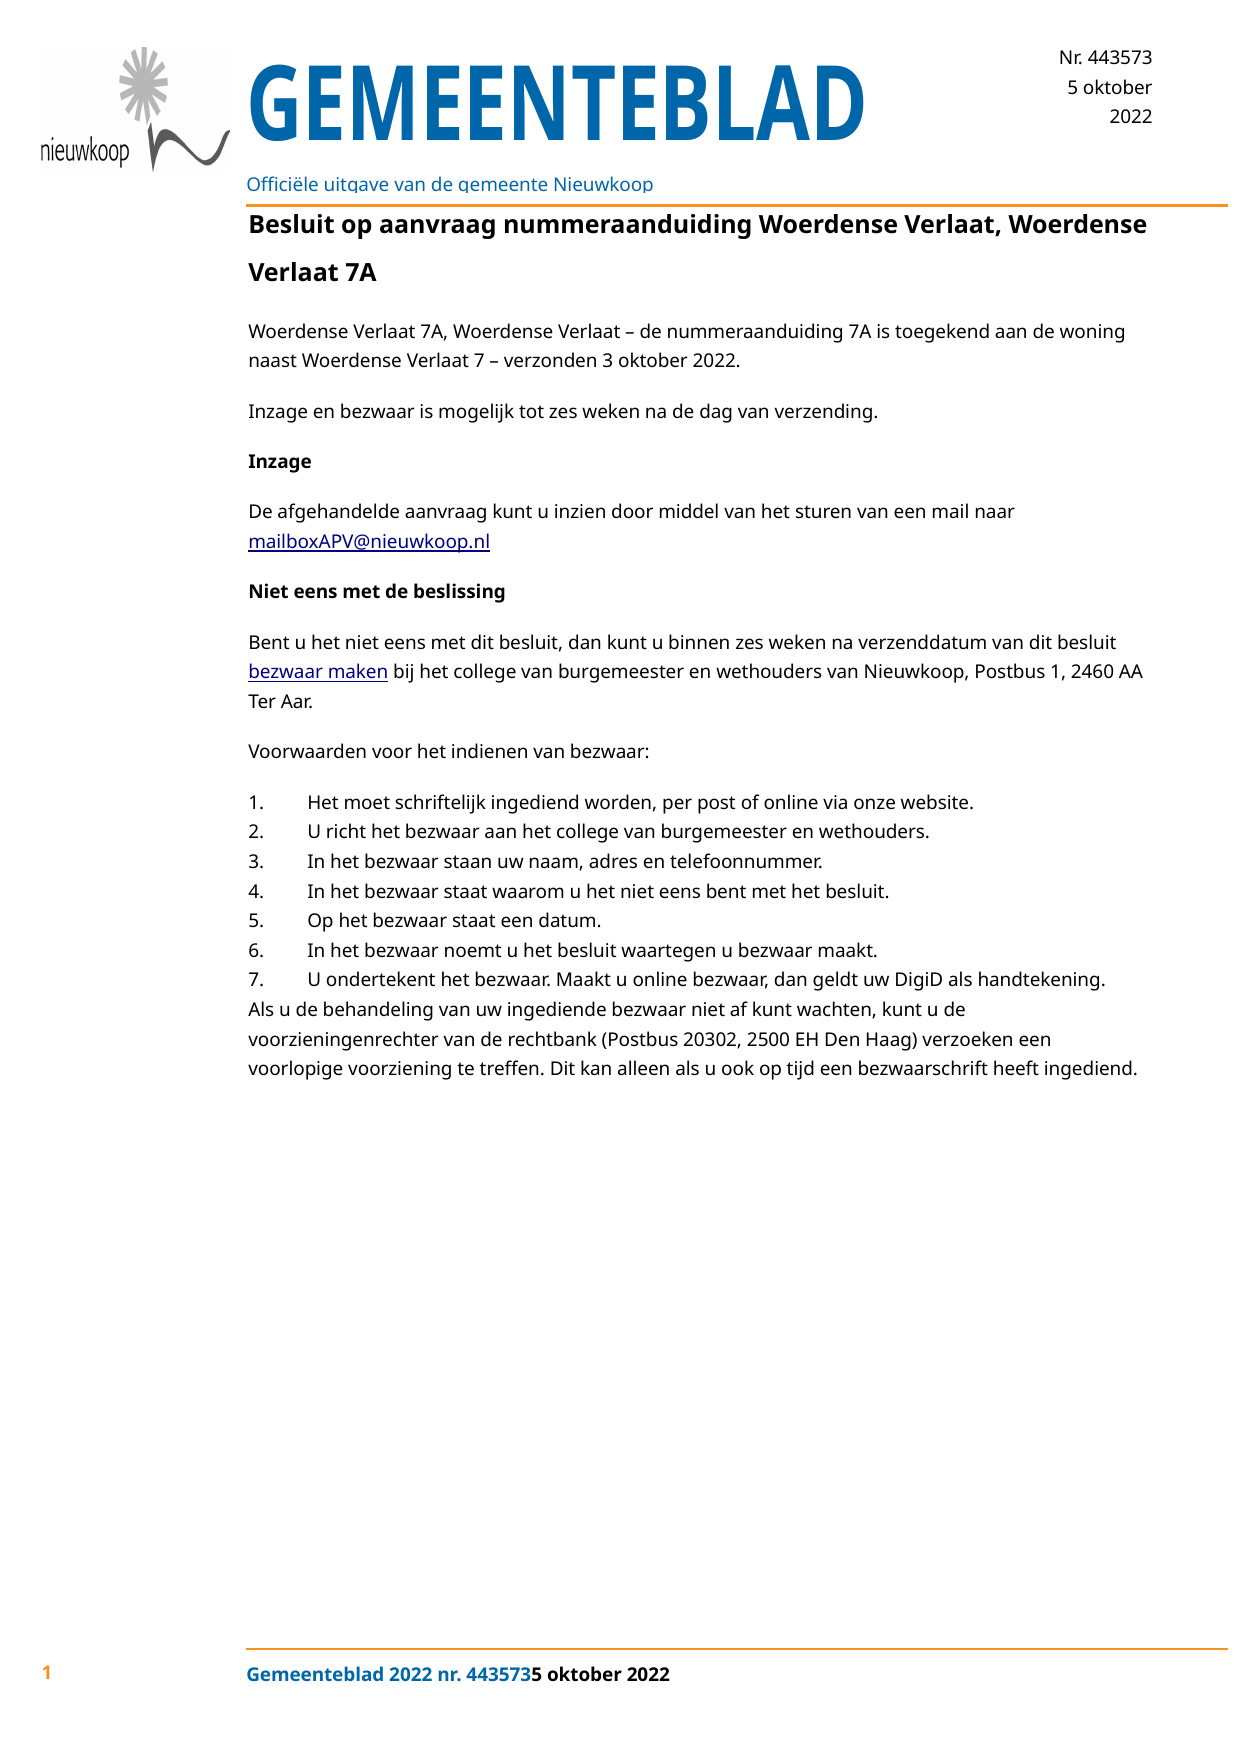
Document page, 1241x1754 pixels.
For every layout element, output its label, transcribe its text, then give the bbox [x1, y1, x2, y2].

text Voorwaarden voor het indienen van bezwaar: [248, 739, 1152, 764]
list U ondertekent het bezwaar. Maakt u online bezwaar, dan geldt uw DigiD als handtekening. [248, 967, 1152, 992]
list Op het bezwaar staat een datum. [248, 907, 1152, 933]
text Als u de behandeling van uw ingediende bezwaar niet af kunt wachten, kunt u de voorzieningenrechter van de rechtbank (Postbus 20302, 2500 EH Den Haag) verzoeken een voorlopige voorziening te treffen. Dit kan alleen als u ook op tijd een bezwaarschrift heeft ingediend. [248, 996, 1152, 1081]
text Niet eens met de beslissing [248, 579, 1152, 604]
list In het bezwaar noemt u het besluit waartegen u bezwaar maakt. [248, 937, 1152, 963]
list In het bezwaar staan uw naam, adres en telefoonnummer. [248, 848, 1152, 874]
text De afgehandelde aanvraag kunt u inzien door middel van het sturen van een mail naar mailboxAPV@nieuwkoop.nl [248, 499, 1152, 554]
text Woerdense Verlaat 7A, Woerdense Verlaat – de nummeraanduiding 7A is toegekend aan de woning naast Woerdense Verlaat 7 – verzonden 3 oktober 2022. [248, 318, 1152, 373]
list In het bezwaar staat waarom u het niet eens bent met het besluit. [248, 878, 1152, 904]
text Bent u het niet eens met dit besluit, dan kunt u binnen zes weken na verzenddatum van dit besluit bezwaar maken bij het college van burgemeester en wethouders van Nieuwkoop, Postbus 1, 2460 AA Ter Aar. [248, 629, 1152, 714]
text Inzage en bezwaar is mogelijk tot zes weken na de dag van verzending. [248, 398, 1152, 424]
list Het moet schriftelijk ingediend worden, per post of online via onze website. [248, 789, 1152, 815]
text Besluit op aanvraag nummeraanduiding Woerdense Verlaat, Woerdense Verlaat 7A [248, 207, 1152, 288]
list U richt het bezwaar aan het college van burgemeester en wethouders. [248, 819, 1152, 844]
picture [41, 47, 231, 172]
text Inzage [248, 448, 1152, 474]
